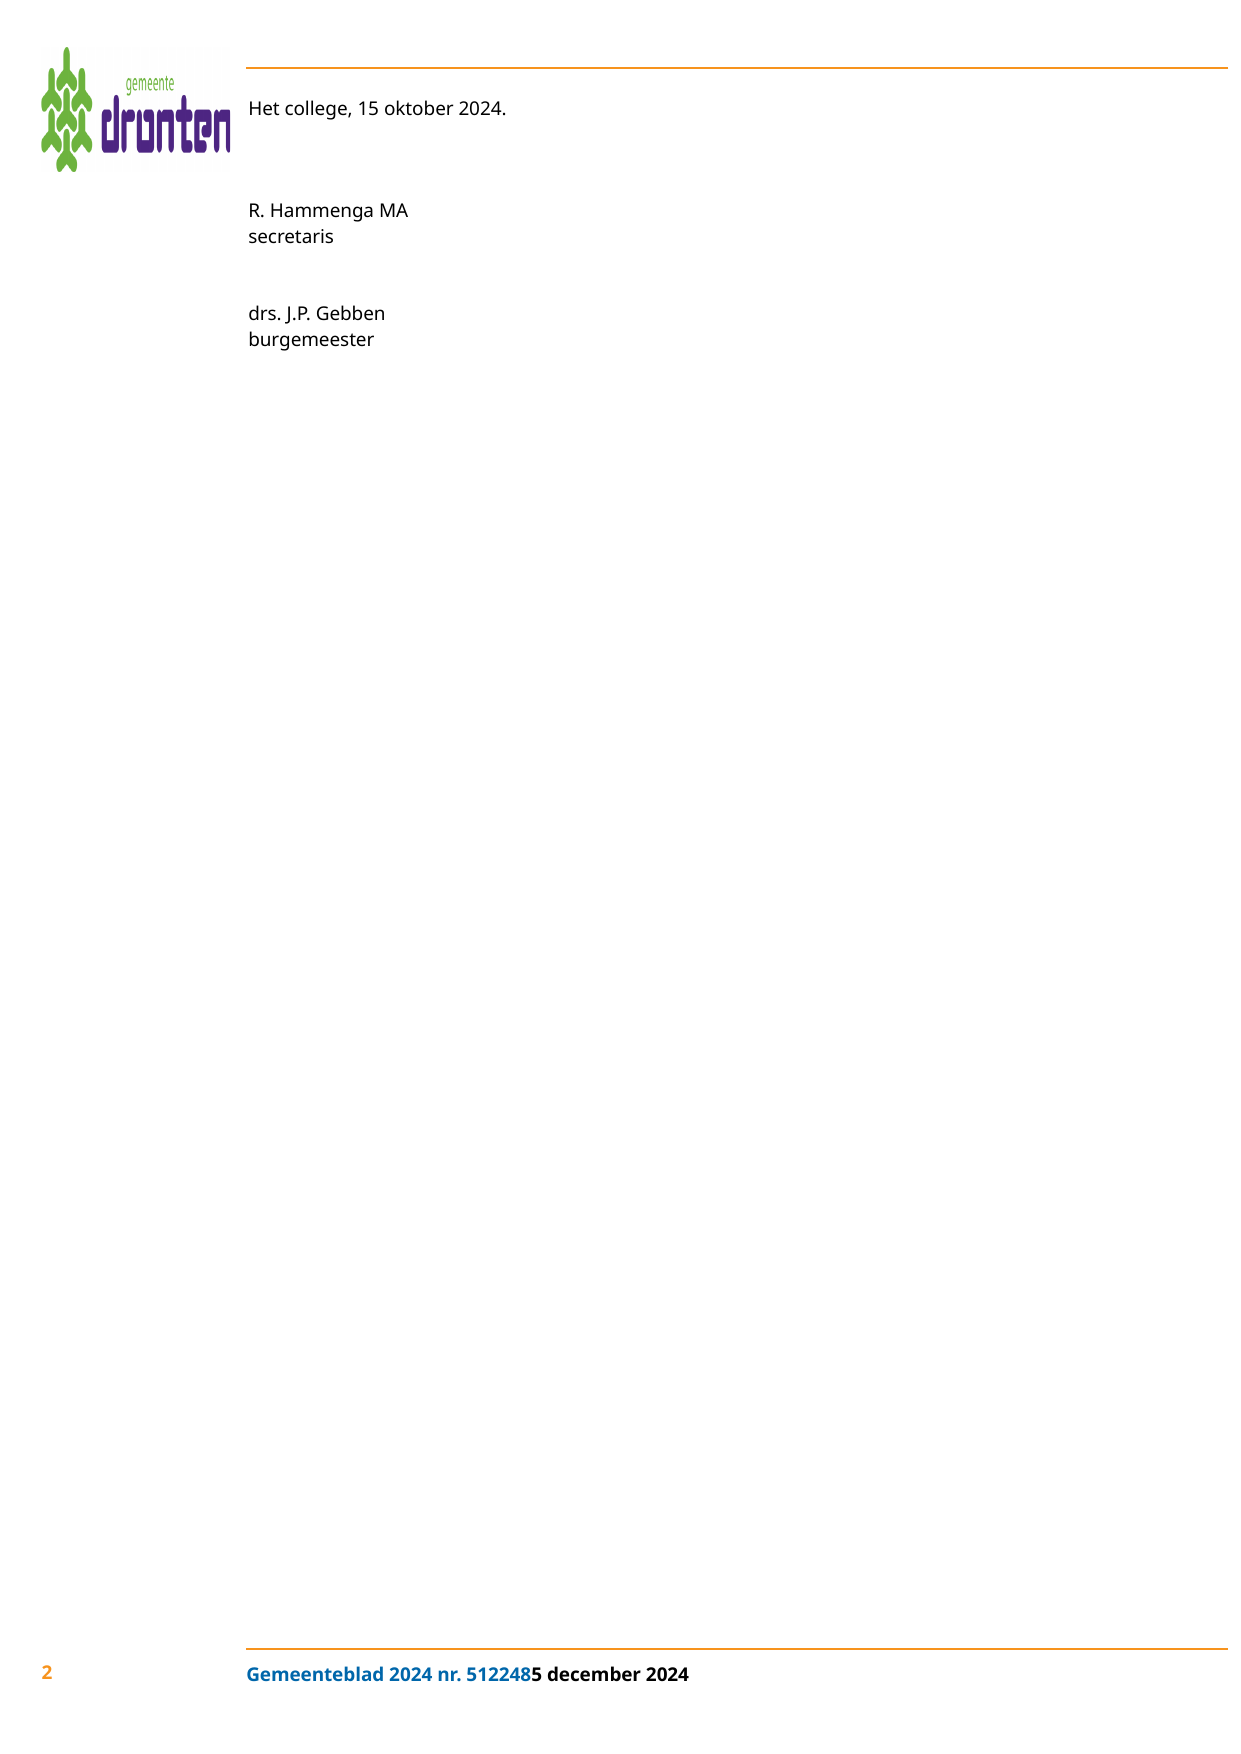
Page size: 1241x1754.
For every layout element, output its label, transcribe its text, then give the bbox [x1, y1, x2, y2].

text Het college, 15 oktober 2024. [248, 95, 1152, 121]
text burgemeester [248, 326, 1152, 352]
text R. Hammenga MA [248, 198, 1152, 223]
picture [41, 47, 231, 172]
text drs. J.P. Gebben [248, 301, 1152, 326]
text secretaris [248, 223, 1152, 249]
